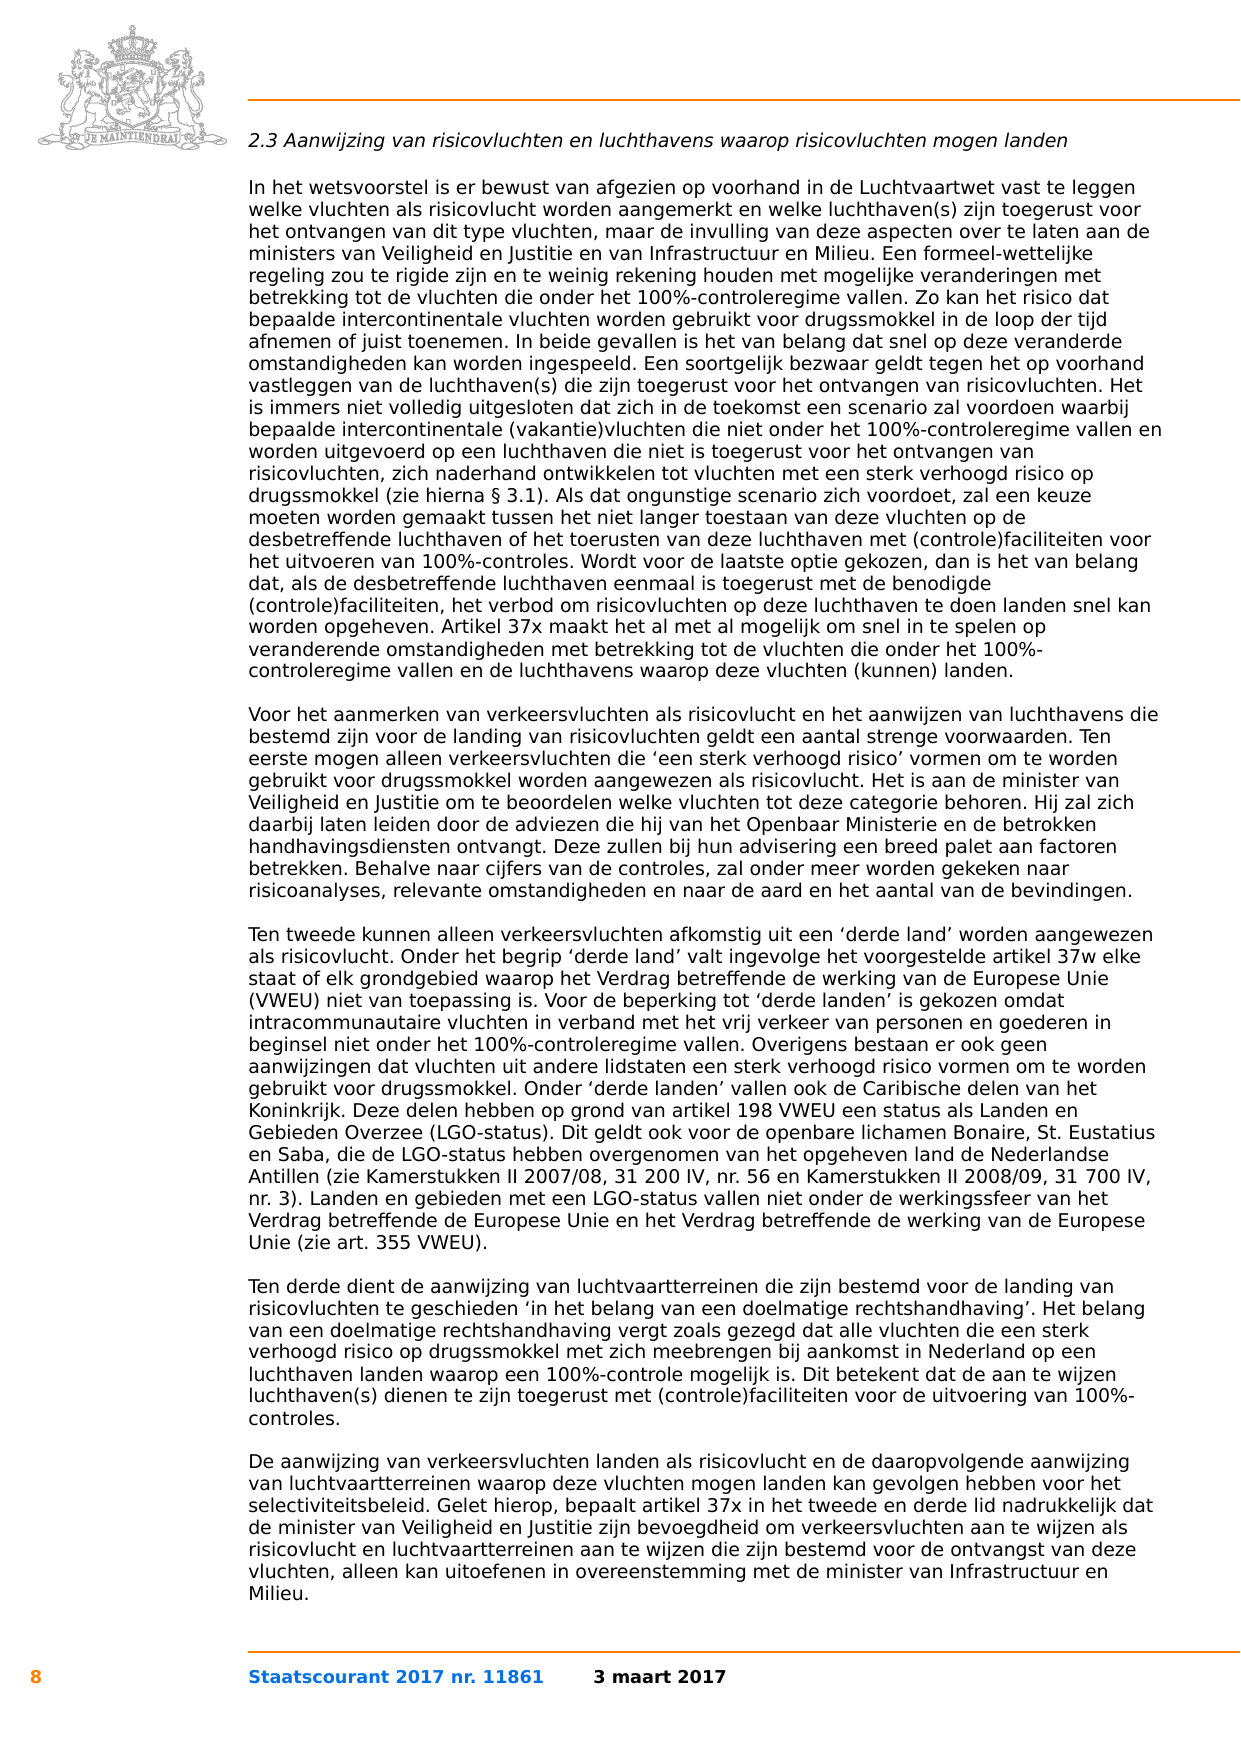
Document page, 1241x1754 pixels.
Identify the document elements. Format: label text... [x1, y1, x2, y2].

subtitle 2.3 Aanwijzing van risicovluchten en luchthavens waarop risicovluchten mogen landen [248, 130, 1163, 152]
text Ten tweede kunnen alleen verkeersvluchten afkomstig uit een ‘derde land’ worden aangewezen als risicovlucht. Onder het begrip ‘derde land’ valt ingevolge het voorgestelde artikel 37w elke staat of elk grondgebied waarop het Verdrag betreffende de werking van de Europese Unie (VWEU) niet van toepassing is. Voor de beperking tot ‘derde landen’ is gekozen omdat intracommunautaire vluchten in verband met het vrij verkeer van personen en goederen in beginsel niet onder het 100%-controleregime vallen. Overigens bestaan er ook geen aanwijzingen dat vluchten uit andere lidstaten een sterk verhoogd risico vormen om te worden gebruikt voor drugssmokkel. Onder ‘derde landen’ vallen ook de Caribische delen van het Koninkrijk. Deze delen hebben op grond van artikel 198 VWEU een status als Landen en Gebieden Overzee (LGO-status). Dit geldt ook voor de openbare lichamen Bonaire, St. Eustatius en Saba, die de LGO-status hebben overgenomen van het opgeheven land de Nederlandse Antillen (zie Kamerstukken II 2007/08, 31 200 IV, nr. 56 en Kamerstukken II 2008/09, 31 700 IV, nr. 3). Landen en gebieden met een LGO-status vallen niet onder de werkingssfeer van het Verdrag betreffende de Europese Unie en het Verdrag betreffende de werking van de Europese Unie (zie art. 355 VWEU). [248, 924, 1163, 1254]
text Voor het aanmerken van verkeersvluchten als risicovlucht en het aanwijzen van luchthavens die bestemd zijn voor de landing van risicovluchten geldt een aantal strenge voorwaarden. Ten eerste mogen alleen verkeersvluchten die ‘een sterk verhoogd risico’ vormen om te worden gebruikt voor drugssmokkel worden aangewezen als risicovlucht. Het is aan de minister van Veiligheid en Justitie om te beoordelen welke vluchten tot deze categorie behoren. Hij zal zich daarbij laten leiden door de adviezen die hij van het Openbaar Ministerie en de betrokken handhavingsdiensten ontvangt. Deze zullen bij hun advisering een breed palet aan factoren betrekken. Behalve naar cijfers van de controles, zal onder meer worden gekeken naar risicoanalyses, relevante omstandigheden en naar de aard en het aantal van de bevindingen. [248, 704, 1163, 902]
text In het wetsvoorstel is er bewust van afgezien op voorhand in de Luchtvaartwet vast te leggen welke vluchten als risicovlucht worden aangemerkt en welke luchthaven(s) zijn toegerust voor het ontvangen van dit type vluchten, maar de invulling van deze aspecten over te laten aan de ministers van Veiligheid en Justitie en van Infrastructuur en Milieu. Een formeel-wettelijke regeling zou te rigide zijn en te weinig rekening houden met mogelijke veranderingen met betrekking tot de vluchten die onder het 100%-controleregime vallen. Zo kan het risico dat bepaalde intercontinentale vluchten worden gebruikt voor drugssmokkel in de loop der tijd afnemen of juist toenemen. In beide gevallen is het van belang dat snel op deze veranderde omstandigheden kan worden ingespeeld. Een soortgelijk bezwaar geldt tegen het op voorhand vastleggen van de luchthaven(s) die zijn toegerust voor het ontvangen van risicovluchten. Het is immers niet volledig uitgesloten dat zich in de toekomst een scenario zal voordoen waarbij bepaalde intercontinentale (vakantie)vluchten die niet onder het 100%-controleregime vallen en worden uitgevoerd op een luchthaven die niet is toegerust voor het ontvangen van risicovluchten, zich naderhand ontwikkelen tot vluchten met een sterk verhoogd risico op drugssmokkel (zie hierna § 3.1). Als dat ongunstige scenario zich voordoet, zal een keuze moeten worden gemaakt tussen het niet langer toestaan van deze vluchten op de desbetreffende luchthaven of het toerusten van deze luchthaven met (controle)faciliteiten voor het uitvoeren van 100%-controles. Wordt voor de laatste optie gekozen, dan is het van belang dat, als de desbetreffende luchthaven eenmaal is toegerust met de benodigde (controle)faciliteiten, het verbod om risicovluchten op deze luchthaven te doen landen snel kan worden opgeheven. Artikel 37x maakt het al met al mogelijk om snel in te spelen op veranderende omstandigheden met betrekking tot de vluchten die onder het 100%-controleregime vallen en de luchthavens waarop deze vluchten (kunnen) landen. [248, 177, 1163, 682]
text De aanwijzing van verkeersvluchten landen als risicovlucht en de daaropvolgende aanwijzing van luchtvaartterreinen waarop deze vluchten mogen landen kan gevolgen hebben voor het selectiviteitsbeleid. Gelet hierop, bepaalt artikel 37x in het tweede en derde lid nadrukkelijk dat de minister van Veiligheid en Justitie zijn bevoegdheid om verkeersvluchten aan te wijzen als risicovlucht en luchtvaartterreinen aan te wijzen die zijn bestemd voor de ontvangst van deze vluchten, alleen kan uitoefenen in overeenstemming met de minister van Infrastructuur en Milieu. [248, 1451, 1163, 1605]
picture [38, 25, 227, 150]
text Ten derde dient de aanwijzing van luchtvaartterreinen die zijn bestemd voor de landing van risicovluchten te geschieden ‘in het belang van een doelmatige rechtshandhaving’. Het belang van een doelmatige rechtshandhaving vergt zoals gezegd dat alle vluchten die een sterk verhoogd risico op drugssmokkel met zich meebrengen bij aankomst in Nederland op een luchthaven landen waarop een 100%-controle mogelijk is. Dit betekent dat de aan te wijzen luchthaven(s) dienen te zijn toegerust met (controle)faciliteiten voor de uitvoering van 100%-controles. [248, 1276, 1163, 1429]
